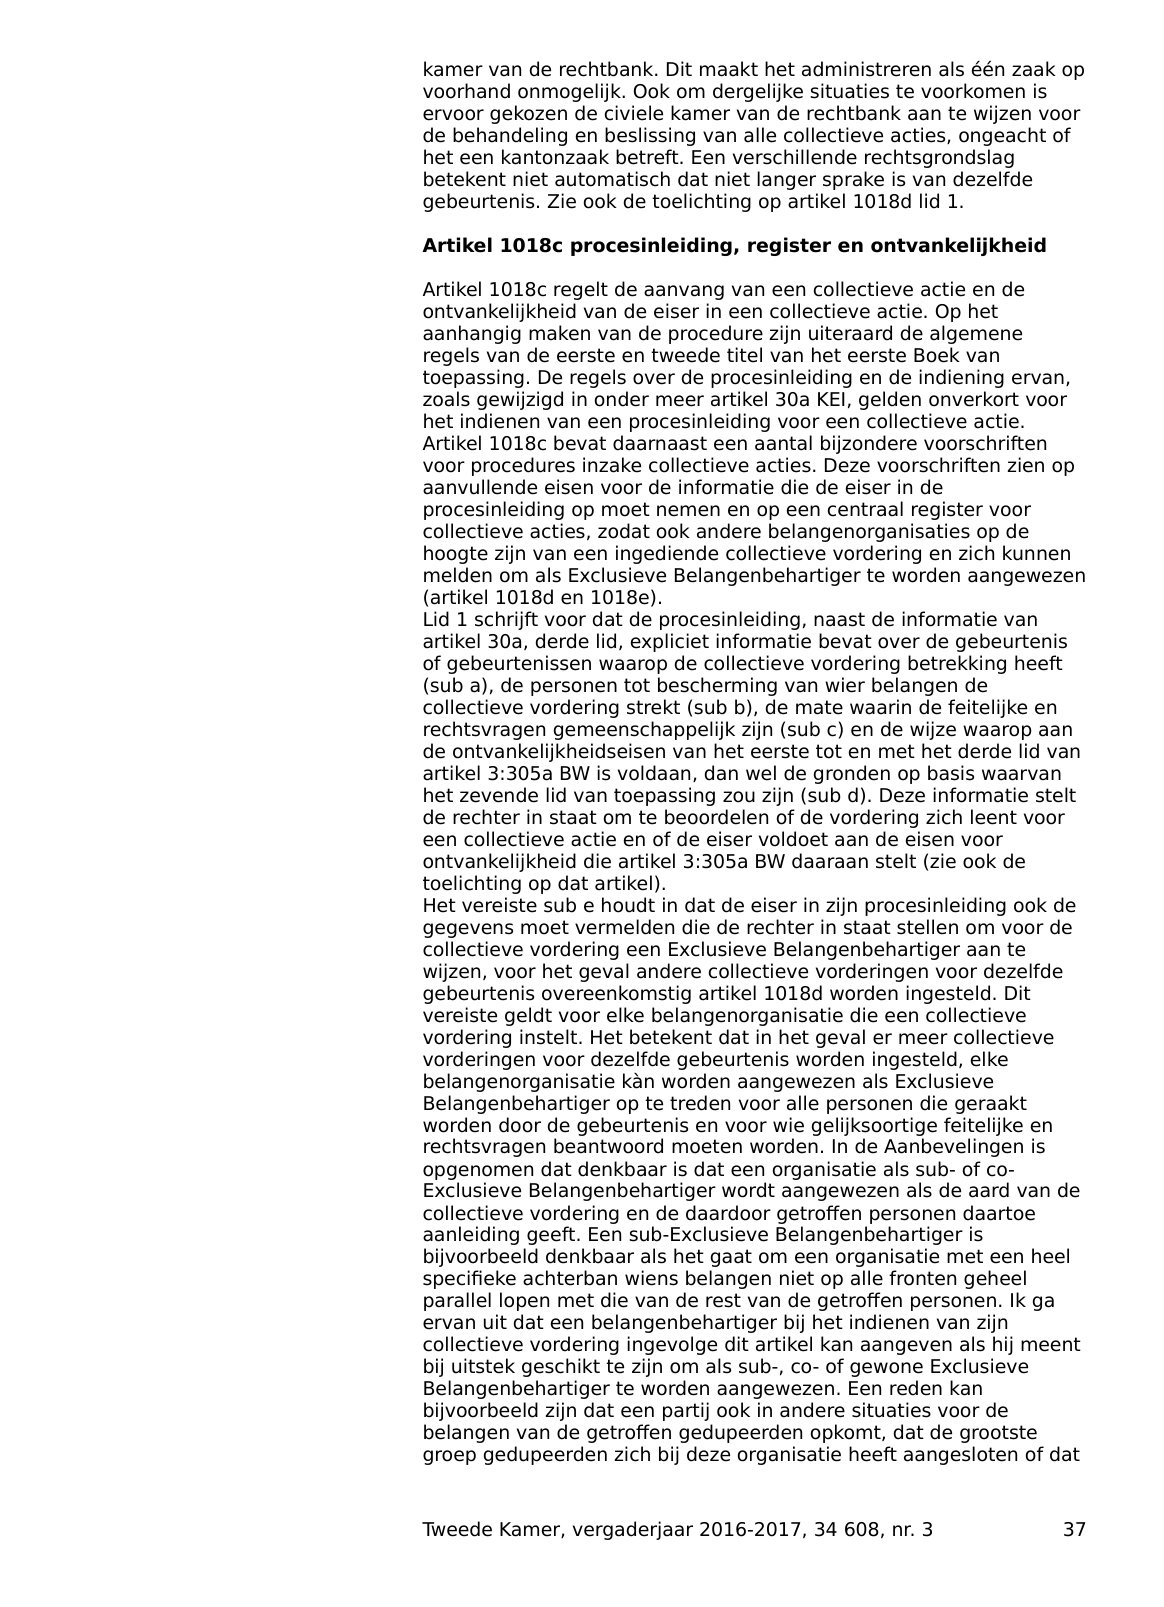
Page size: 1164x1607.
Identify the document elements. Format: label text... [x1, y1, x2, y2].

subtitle Artikel 1018c procesinleiding, register en ontvankelijkheid [422, 235, 1087, 257]
text Artikel 1018c regelt de aanvang van een collectieve actie en de ontvankelijkheid van de eiser in een collectieve actie. Op het aanhangig maken van de procedure zijn uiteraard de algemene regels van de eerste en tweede titel van het eerste Boek van toepassing. De regels over de procesinleiding en de indiening ervan, zoals gewijzigd in onder meer artikel 30a KEI, gelden onverkort voor het indienen van een procesinleiding voor een collectieve actie. Artikel 1018c bevat daarnaast een aantal bijzondere voorschriften voor procedures inzake collectieve acties. Deze voorschriften zien op aanvullende eisen voor de informatie die de eiser in de procesinleiding op moet nemen en op een centraal register voor collectieve acties, zodat ook andere belangenorganisaties op de hoogte zijn van een ingediende collectieve vordering en zich kunnen melden om als Exclusieve Belangenbehartiger te worden aangewezen (artikel 1018d en 1018e). [422, 279, 1087, 609]
text Lid 1 schrijft voor dat de procesinleiding, naast de informatie van artikel 30a, derde lid, expliciet informatie bevat over de gebeurtenis of gebeurtenissen waarop de collectieve vordering betrekking heeft (sub a), de personen tot bescherming van wier belangen de collectieve vordering strekt (sub b), de mate waarin de feitelijke en rechtsvragen gemeenschappelijk zijn (sub c) en de wijze waarop aan de ontvankelijkheidseisen van het eerste tot en met het derde lid van artikel 3:305a BW is voldaan, dan wel de gronden op basis waarvan het zevende lid van toepassing zou zijn (sub d). Deze informatie stelt de rechter in staat om te beoordelen of de vordering zich leent voor een collectieve actie en of de eiser voldoet aan de eisen voor ontvankelijkheid die artikel 3:305a BW daaraan stelt (zie ook de toelichting op dat artikel). [422, 609, 1087, 895]
text Het vereiste sub e houdt in dat de eiser in zijn procesinleiding ook de gegevens moet vermelden die de rechter in staat stellen om voor de collectieve vordering een Exclusieve Belangenbehartiger aan te wijzen, voor het geval andere collectieve vorderingen voor dezelfde gebeurtenis overeenkomstig artikel 1018d worden ingesteld. Dit vereiste geldt voor elke belangenorganisatie die een collectieve vordering instelt. Het betekent dat in het geval er meer collectieve vorderingen voor dezelfde gebeurtenis worden ingesteld, elke belangenorganisatie kàn worden aangewezen als Exclusieve Belangenbehartiger op te treden voor alle personen die geraakt worden door de gebeurtenis en voor wie gelijksoortige feitelijke en rechtsvragen beantwoord moeten worden. In de Aanbevelingen is opgenomen dat denkbaar is dat een organisatie als sub- of co-Exclusieve Belangenbehartiger wordt aangewezen als de aard van de collectieve vordering en de daardoor getroffen personen daartoe aanleiding geeft. Een sub-Exclusieve Belangenbehartiger is bijvoorbeeld denkbaar als het gaat om een organisatie met een heel specifieke achterban wiens belangen niet op alle fronten geheel parallel lopen met die van de rest van de getroffen personen. Ik ga ervan uit dat een belangenbehartiger bij het indienen van zijn collectieve vordering ingevolge dit artikel kan aangeven als hij meent bij uitstek geschikt te zijn om als sub-, co- of gewone Exclusieve Belangenbehartiger te worden aangewezen. Een reden kan bijvoorbeeld zijn dat een partij ook in andere situaties voor de belangen van de getroffen gedupeerden opkomt, dat de grootste groep gedupeerden zich bij deze organisatie heeft aangesloten of dat [422, 895, 1087, 1466]
text kamer van de rechtbank. Dit maakt het administreren als één zaak op voorhand onmogelijk. Ook om dergelijke situaties te voorkomen is ervoor gekozen de civiele kamer van de rechtbank aan te wijzen voor de behandeling en beslissing van alle collectieve acties, ongeacht of het een kantonzaak betreft. Een verschillende rechtsgrondslag betekent niet automatisch dat niet langer sprake is van dezelfde gebeurtenis. Zie ook de toelichting op artikel 1018d lid 1. [422, 59, 1087, 213]
